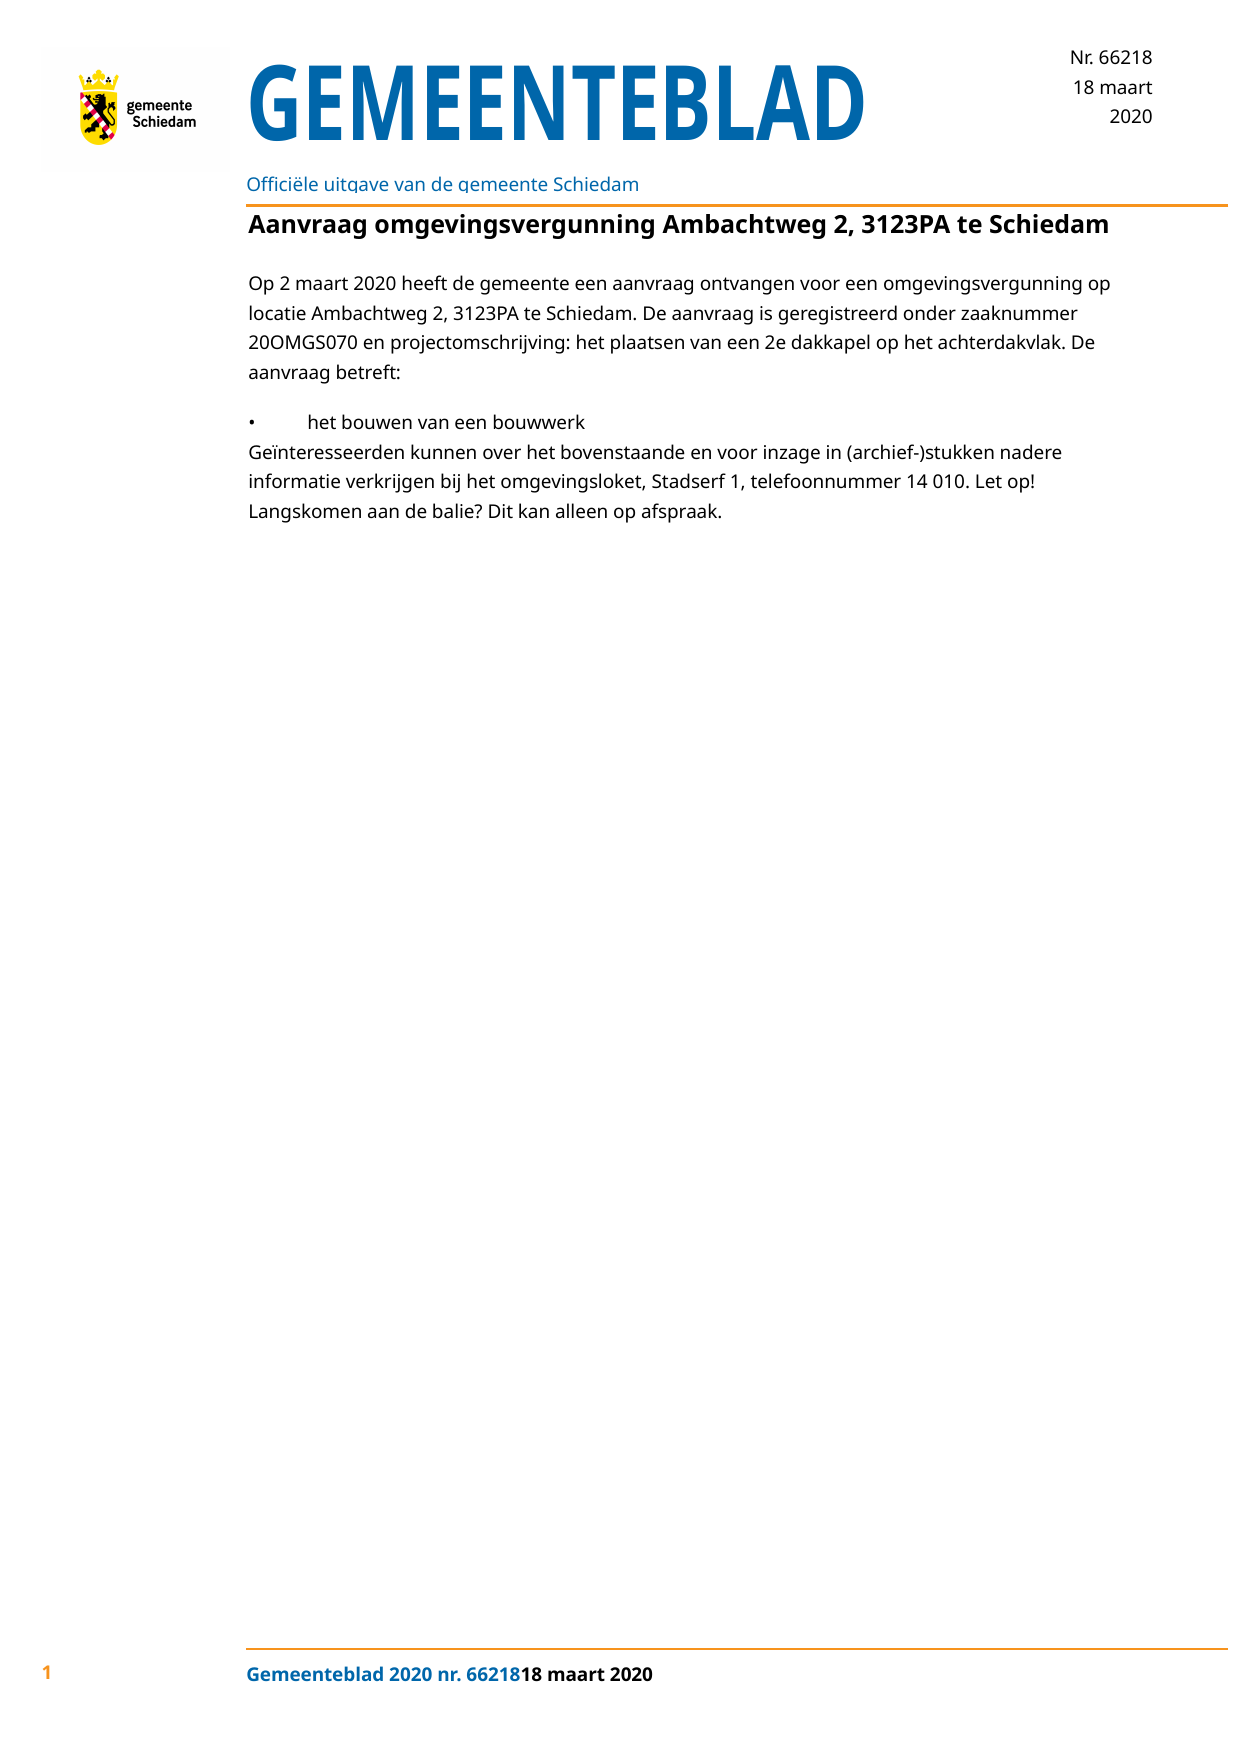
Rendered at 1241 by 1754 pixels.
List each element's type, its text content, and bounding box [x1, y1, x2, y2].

text Geïnteresseerden kunnen over het bovenstaande en voor inzage in (archief-)stukken nadere informatie verkrijgen bij het omgevingsloket, Stadserf 1, telefoonnummer 14 010. Let op! Langskomen aan de balie? Dit kan alleen op afspraak. [248, 439, 1152, 524]
list het bouwen van een bouwwerk [248, 409, 1152, 435]
text Aanvraag omgevingsvergunning Ambachtweg 2, 3123PA te Schiedam [248, 207, 1152, 241]
text Op 2 maart 2020 heeft de gemeente een aanvraag ontvangen voor een omgevingsvergunning op locatie Ambachtweg 2, 3123PA te Schiedam. De aanvraag is geregistreerd onder zaaknummer 20OMGS070 en projectomschrijving: het plaatsen van een 2e dakkapel op het achterdakvlak. De aanvraag betreft: [248, 270, 1152, 385]
picture [41, 47, 231, 172]
